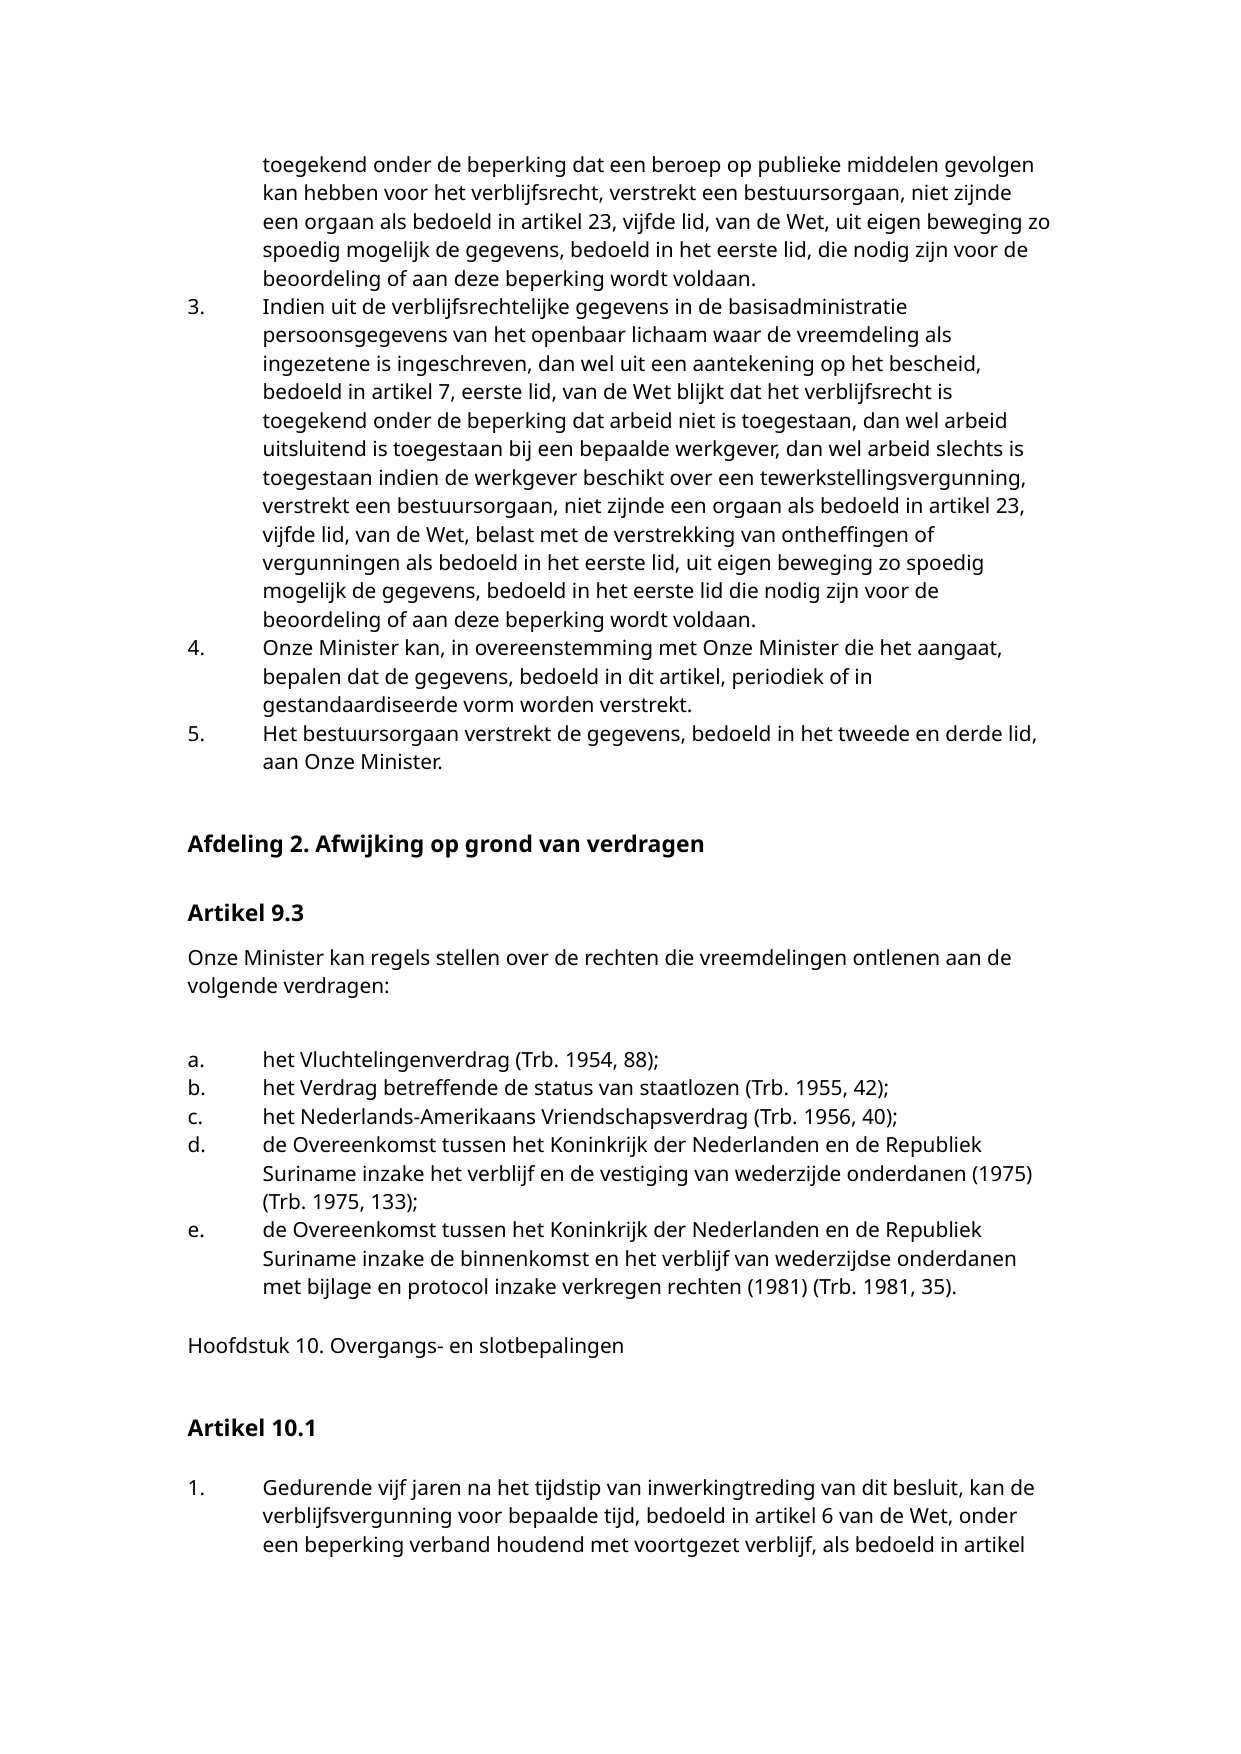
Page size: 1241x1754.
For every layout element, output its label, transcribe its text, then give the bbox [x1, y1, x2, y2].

list de Overeenkomst tussen het Koninkrijk der Nederlanden en de Republiek Suriname inzake de binnenkomst en het verblijf van wederzijdse onderdanen met bijlage en protocol inzake verkregen rechten (1981) (Trb. 1981, 35). [187, 1216, 1053, 1301]
subtitle Artikel 10.1 [187, 1412, 1053, 1443]
subtitle Afdeling 2. Afwijking op grond van verdragen [187, 828, 1053, 859]
text Onze Minister kan regels stellen over de rechten die vreemdelingen ontlenen aan de volgende verdragen: [187, 943, 1053, 1000]
list het Verdrag betreffende de status van staatlozen (Trb. 1955, 42); [187, 1073, 1053, 1102]
list het Vluchtelingenverdrag (Trb. 1954, 88); [187, 1045, 1053, 1073]
list de Overeenkomst tussen het Koninkrijk der Nederlanden en de Republiek Suriname inzake het verblijf en de vestiging van wederzijde onderdanen (1975) (Trb. 1975, 133); [187, 1130, 1053, 1216]
list Indien uit de verblijfsrechtelijke gegevens in de basisadministratie persoonsgegevens van het openbaar lichaam waar de vreemdeling als ingezetene is ingeschreven, dan wel uit een aantekening op het bescheid, bedoeld in artikel 7, eerste lid, van de Wet blijkt dat het verblijfsrecht is toegekend onder de beperking dat arbeid niet is toegestaan, dan wel arbeid uitsluitend is toegestaan bij een bepaalde werkgever, dan wel arbeid slechts is toegestaan indien de werkgever beschikt over een tewerkstellingsvergunning, verstrekt een bestuursorgaan, niet zijnde een orgaan als bedoeld in artikel 23, vijfde lid, van de Wet, belast met de verstrekking van ontheffingen of vergunningen als bedoeld in het eerste lid, uit eigen beweging zo spoedig mogelijk de gegevens, bedoeld in het eerste lid die nodig zijn voor de beoordeling of aan deze beperking wordt voldaan. [187, 292, 1053, 633]
list Het bestuursorgaan verstrekt de gegevens, bedoeld in het tweede en derde lid, aan Onze Minister. [187, 719, 1053, 776]
list Gedurende vijf jaren na het tijdstip van inwerkingtreding van dit besluit, kan de verblijfsvergunning voor bepaalde tijd, bedoeld in artikel 6 van de Wet, onder een beperking verband houdend met voortgezet verblijf, als bedoeld in artikel [187, 1473, 1053, 1558]
list toegekend onder de beperking dat een beroep op publieke middelen gevolgen kan hebben voor het verblijfsrecht, verstrekt een bestuursorgaan, niet zijnde een orgaan als bedoeld in artikel 23, vijfde lid, van de Wet, uit eigen beweging zo spoedig mogelijk de gegevens, bedoeld in het eerste lid, die nodig zijn voor de beoordeling of aan deze beperking wordt voldaan. [187, 150, 1053, 292]
list Onze Minister kan, in overeenstemming met Onze Minister die het aangaat, bepalen dat de gegevens, bedoeld in dit artikel, periodiek of in gestandaardiseerde vorm worden verstrekt. [187, 633, 1053, 719]
subtitle Hoofdstuk 10. Overgangs- en slotbepalingen [187, 1331, 1053, 1359]
subtitle Artikel 9.3 [187, 897, 1053, 928]
list het Nederlands-Amerikaans Vriendschapsverdrag (Trb. 1956, 40); [187, 1102, 1053, 1130]
